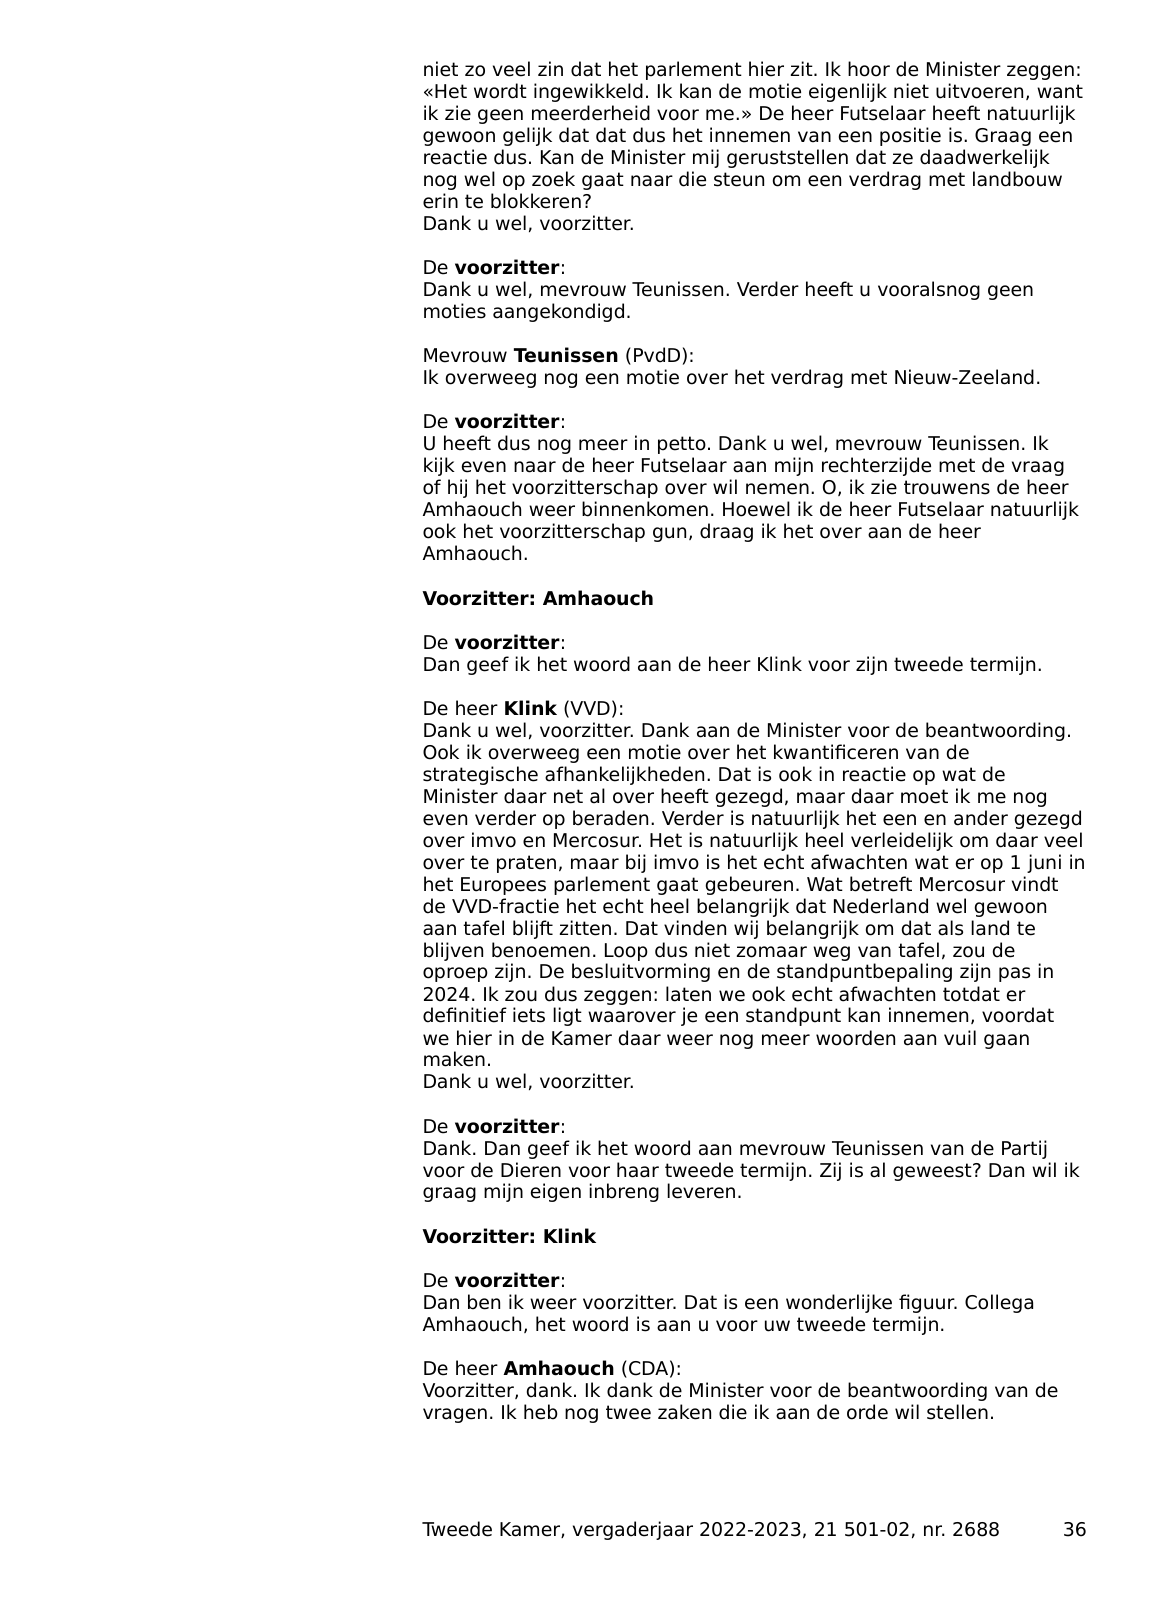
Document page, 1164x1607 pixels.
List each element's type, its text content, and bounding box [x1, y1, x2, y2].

text Voorzitter, dank. Ik dank de Minister voor de beantwoording van de vragen. Ik heb nog twee zaken die ik aan de orde wil stellen. [422, 1380, 1087, 1424]
text Dank u wel, voorzitter. [422, 1071, 1087, 1093]
text U heeft dus nog meer in petto. Dank u wel, mevrouw Teunissen. Ik kijk even naar de heer Futselaar aan mijn rechterzijde met de vraag of hij het voorzitterschap over wil nemen. O, ik zie trouwens de heer Amhaouch weer binnenkomen. Hoewel ik de heer Futselaar natuurlijk ook het voorzitterschap gun, draag ik het over aan de heer Amhaouch. [422, 433, 1087, 565]
text De voorzitter: [422, 1116, 1087, 1137]
text Dank. Dan geef ik het woord aan mevrouw Teunissen van de Partij voor de Dieren voor haar tweede termijn. Zij is al geweest? Dan wil ik graag mijn eigen inbreng leveren. [422, 1137, 1087, 1203]
subtitle Voorzitter: Klink [422, 1226, 1087, 1248]
text Dan ben ik weer voorzitter. Dat is een wonderlijke figuur. Collega Amhaouch, het woord is aan u voor uw tweede termijn. [422, 1292, 1087, 1336]
text Dank u wel, voorzitter. [422, 213, 1087, 235]
text Ik overweeg nog een motie over het verdrag met Nieuw-Zeeland. [422, 367, 1087, 389]
text niet zo veel zin dat het parlement hier zit. Ik hoor de Minister zeggen: «Het wordt ingewikkeld. Ik kan de motie eigenlijk niet uitvoeren, want ik zie geen meerderheid voor me.» De heer Futselaar heeft natuurlijk gewoon gelijk dat dat dus het innemen van een positie is. Graag een reactie dus. Kan de Minister mij geruststellen dat ze daadwerkelijk nog wel op zoek gaat naar die steun om een verdrag met landbouw erin te blokkeren? [422, 59, 1087, 213]
subtitle Voorzitter: Amhaouch [422, 587, 1087, 609]
text De heer Amhaouch (CDA): [422, 1358, 1087, 1380]
text De heer Klink (VVD): [422, 698, 1087, 720]
text Dank u wel, voorzitter. Dank aan de Minister voor de beantwoording. Ook ik overweeg een motie over het kwantificeren van de strategische afhankelijkheden. Dat is ook in reactie op wat de Minister daar net al over heeft gezegd, maar daar moet ik me nog even verder op beraden. Verder is natuurlijk het een en ander gezegd over imvo en Mercosur. Het is natuurlijk heel verleidelijk om daar veel over te praten, maar bij imvo is het echt afwachten wat er op 1 juni in het Europees parlement gaat gebeuren. Wat betreft Mercosur vindt de VVD-fractie het echt heel belangrijk dat Nederland wel gewoon aan tafel blijft zitten. Dat vinden wij belangrijk om dat als land te blijven benoemen. Loop dus niet zomaar weg van tafel, zou de oproep zijn. De besluitvorming en de standpuntbepaling zijn pas in 2024. Ik zou dus zeggen: laten we ook echt afwachten totdat er definitief iets ligt waarover je een standpunt kan innemen, voordat we hier in de Kamer daar weer nog meer woorden aan vuil gaan maken. [422, 720, 1087, 1071]
text Dan geef ik het woord aan de heer Klink voor zijn tweede termijn. [422, 653, 1087, 676]
text De voorzitter: [422, 632, 1087, 653]
text De voorzitter: [422, 257, 1087, 279]
text Dank u wel, mevrouw Teunissen. Verder heeft u vooralsnog geen moties aangekondigd. [422, 279, 1087, 323]
text De voorzitter: [422, 411, 1087, 433]
text Mevrouw Teunissen (PvdD): [422, 345, 1087, 367]
text De voorzitter: [422, 1270, 1087, 1292]
